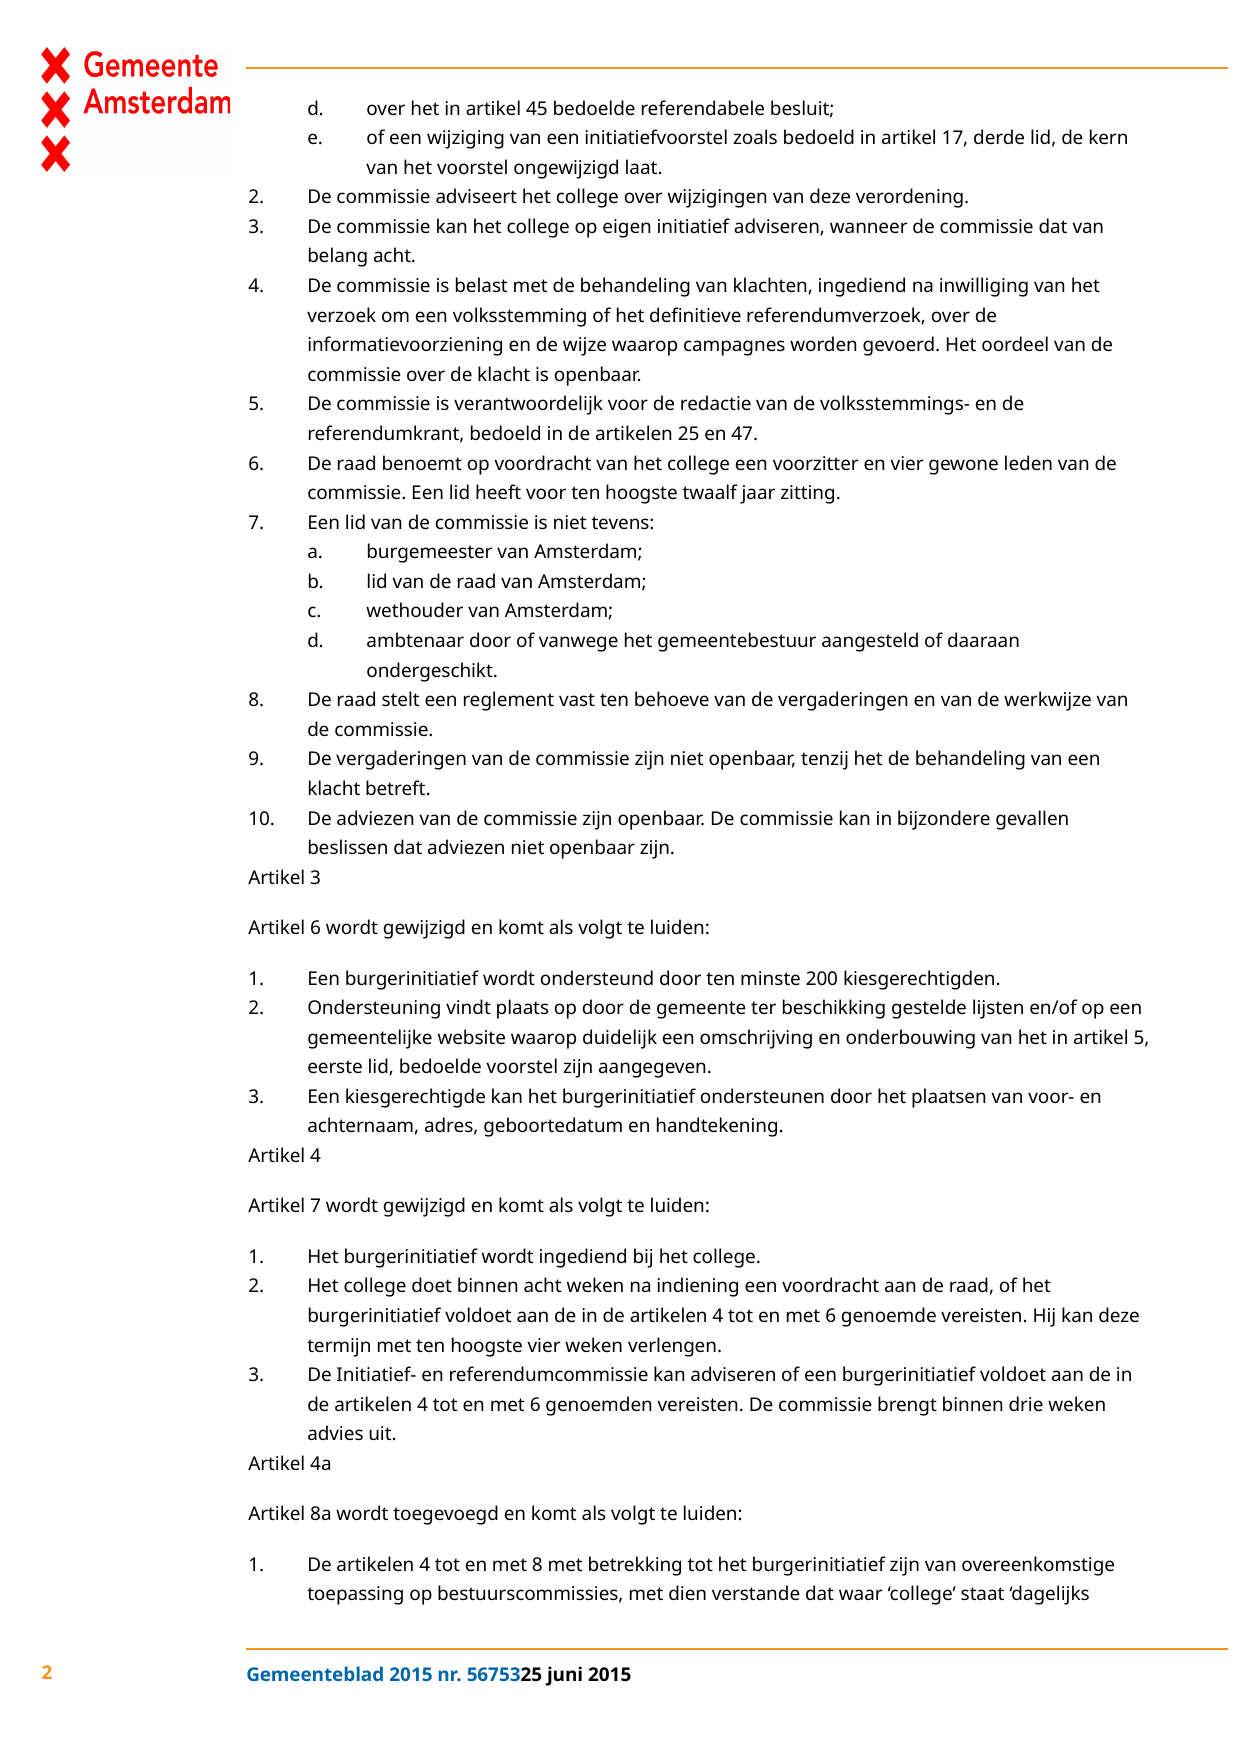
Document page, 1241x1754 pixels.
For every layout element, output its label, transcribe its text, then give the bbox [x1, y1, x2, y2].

list Een burgerinitiatief wordt ondersteund door ten minste 200 kiesgerechtigden. [248, 965, 1152, 991]
list De commissie is belast met de behandeling van klachten, ingediend na inwilliging van het verzoek om een volksstemming of het definitieve referendumverzoek, over de informatievoorziening en de wijze waarop campagnes worden gevoerd. Het oordeel van de commissie over de klacht is openbaar. [248, 272, 1152, 387]
list De vergaderingen van de commissie zijn niet openbaar, tenzij het de behandeling van een klacht betreft. [248, 746, 1152, 801]
list over het in artikel 45 bedoelde referendabele besluit; [307, 95, 1152, 121]
text Artikel 3 [248, 864, 1152, 890]
list De adviezen van de commissie zijn openbaar. De commissie kan in bijzondere gevallen beslissen dat adviezen niet openbaar zijn. [248, 805, 1152, 860]
list ambtenaar door of vanwege het gemeentebestuur aangesteld of daaraan ondergeschikt. [307, 627, 1152, 683]
list burgemeester van Amsterdam; [307, 538, 1152, 564]
list De raad stelt een reglement vast ten behoeve van de vergaderingen en van de werkwijze van de commissie. [248, 686, 1152, 742]
list De Initiatief- en referendumcommissie kan adviseren of een burgerinitiatief voldoet aan de in de artikelen 4 tot en met 6 genoemden vereisten. De commissie brengt binnen drie weken advies uit. [248, 1361, 1152, 1446]
text Artikel 4a [248, 1450, 1152, 1476]
list Het burgerinitiatief wordt ingediend bij het college. [248, 1243, 1152, 1269]
list De commissie kan het college op eigen initiatief adviseren, wanneer de commissie dat van belang acht. [248, 213, 1152, 268]
list of een wijziging van een initiatiefvoorstel zoals bedoeld in artikel 17, derde lid, de kern van het voorstel ongewijzigd laat. [307, 124, 1152, 180]
text Artikel 8a wordt toegevoegd en komt als volgt te luiden: [248, 1501, 1152, 1526]
picture [41, 47, 231, 172]
list lid van de raad van Amsterdam; [307, 568, 1152, 594]
list De artikelen 4 tot en met 8 met betrekking tot het burgerinitiatief zijn van overeenkomstige toepassing op bestuurscommissies, met dien verstande dat waar ‘college’ staat ‘dagelijks [248, 1551, 1152, 1606]
list Het college doet binnen acht weken na indiening een voordracht aan de raad, of het burgerinitiatief voldoet aan de in de artikelen 4 tot en met 6 genoemde vereisten. Hij kan deze termijn met ten hoogste vier weken verlengen. [248, 1273, 1152, 1358]
list wethouder van Amsterdam; [307, 598, 1152, 623]
text Artikel 6 wordt gewijzigd en komt als volgt te luiden: [248, 914, 1152, 940]
list De raad benoemt op voordracht van het college een voorzitter en vier gewone leden van de commissie. Een lid heeft voor ten hoogste twaalf jaar zitting. [248, 450, 1152, 505]
list Een lid van de commissie is niet tevens: [248, 509, 1152, 535]
list De commissie is verantwoordelijk voor de redactie van de volksstemmings- en de referendumkrant, bedoeld in de artikelen 25 en 47. [248, 391, 1152, 446]
text Artikel 4 [248, 1142, 1152, 1168]
list Een kiesgerechtigde kan het burgerinitiatief ondersteunen door het plaatsen van voor- en achternaam, adres, geboortedatum en handtekening. [248, 1083, 1152, 1138]
list Ondersteuning vindt plaats op door de gemeente ter beschikking gestelde lijsten en/of op een gemeentelijke website waarop duidelijk een omschrijving en onderbouwing van het in artikel 5, eerste lid, bedoelde voorstel zijn aangegeven. [248, 994, 1152, 1079]
list De commissie adviseert het college over wijzigingen van deze verordening. [248, 183, 1152, 209]
text Artikel 7 wordt gewijzigd en komt als volgt te luiden: [248, 1193, 1152, 1218]
